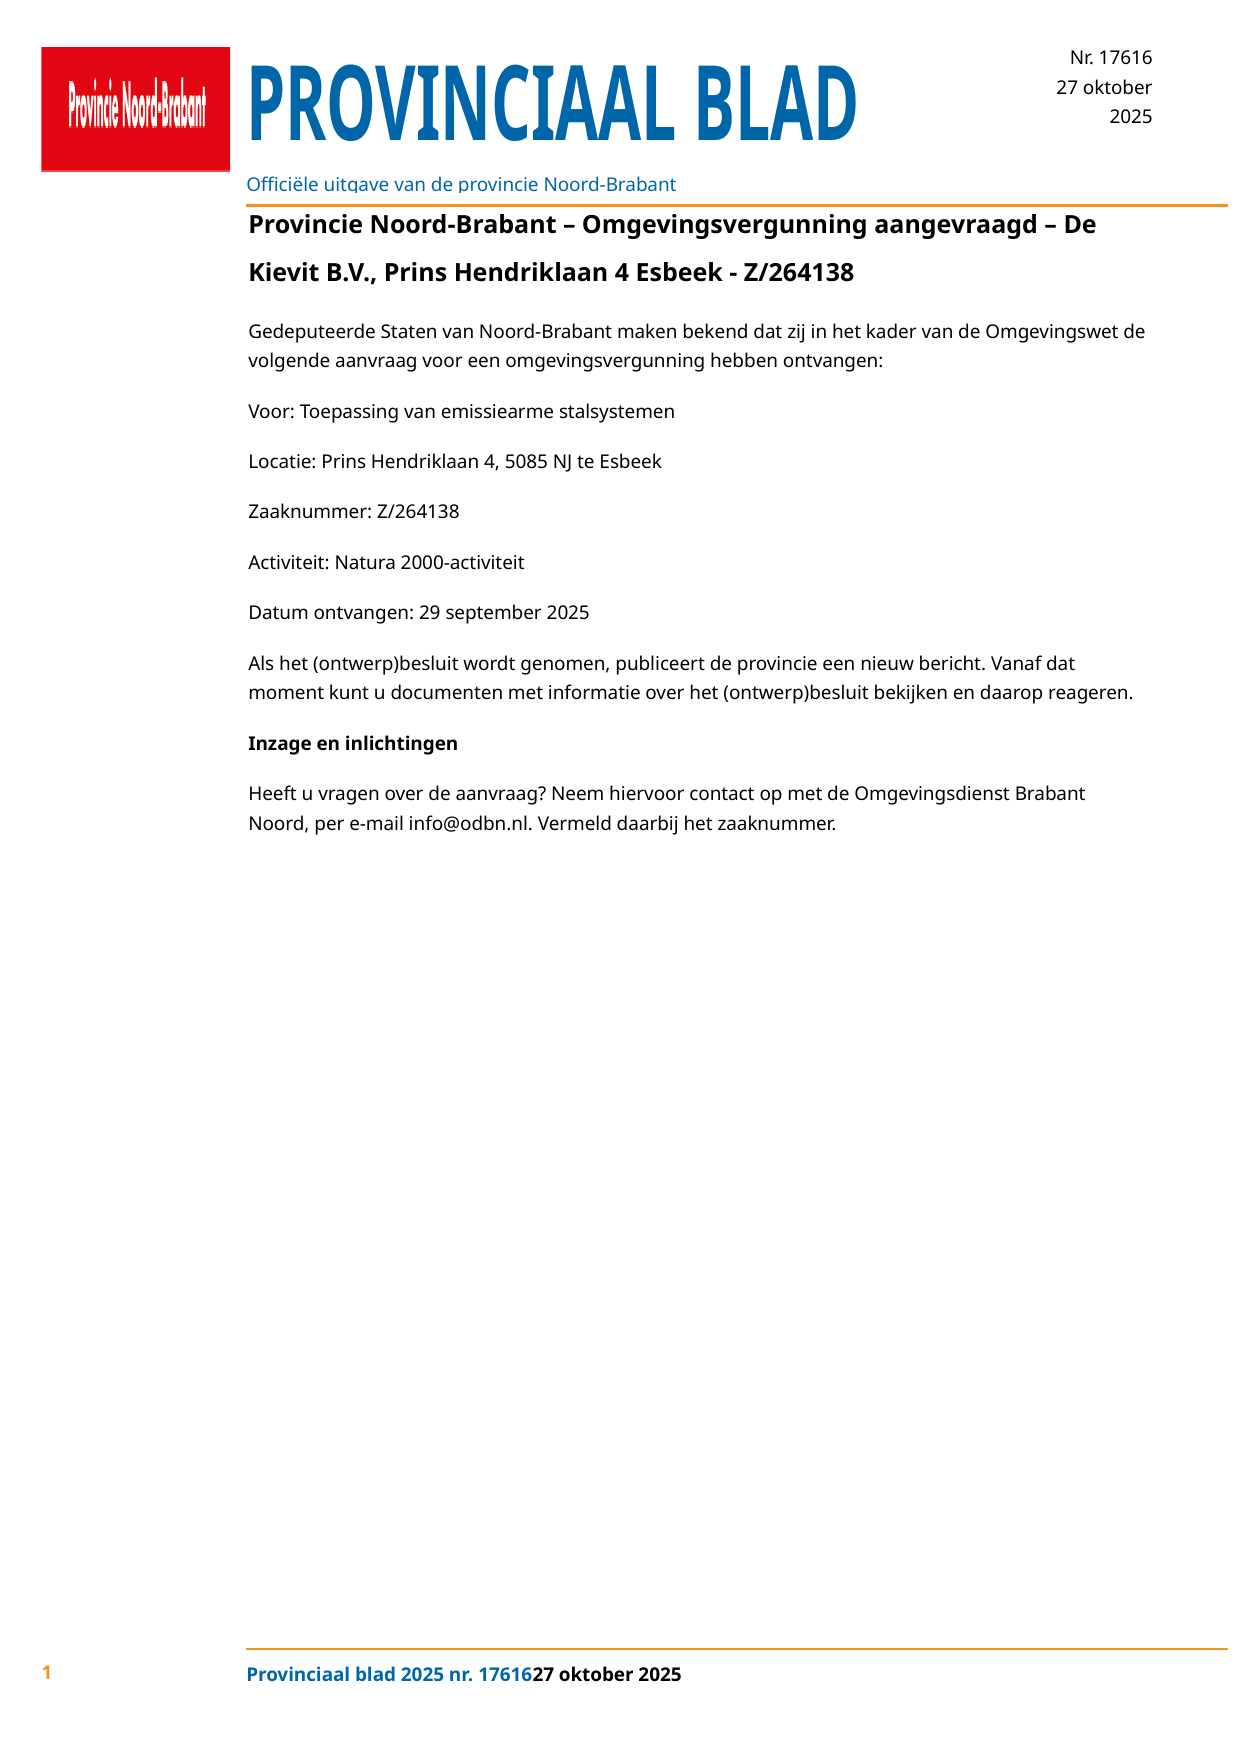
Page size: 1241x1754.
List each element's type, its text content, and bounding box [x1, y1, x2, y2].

text Locatie: Prins Hendriklaan 4, 5085 NJ te Esbeek [248, 448, 1152, 474]
text Als het (ontwerp)besluit wordt genomen, publiceert de provincie een nieuw bericht. Vanaf dat moment kunt u documenten met informatie over het (ontwerp)besluit bekijken en daarop reageren. [248, 650, 1152, 705]
text Provincie Noord-Brabant – Omgevingsvergunning aangevraagd – De Kievit B.V., Prins Hendriklaan 4 Esbeek - Z/264138 [248, 207, 1152, 288]
text Heeft u vragen over de aanvraag? Neem hiervoor contact op met de Omgevingsdienst Brabant Noord, per e-mail info@odbn.nl. Vermeld daarbij het zaaknummer. [248, 780, 1152, 836]
text Voor: Toepassing van emissiearme stalsystemen [248, 398, 1152, 424]
text Gedeputeerde Staten van Noord-Brabant maken bekend dat zij in het kader van de Omgevingswet de volgende aanvraag voor een omgevingsvergunning hebben ontvangen: [248, 318, 1152, 373]
text Inzage en inlichtingen [248, 730, 1152, 756]
text Activiteit: Natura 2000-activiteit [248, 549, 1152, 575]
text Datum ontvangen: 29 september 2025 [248, 599, 1152, 625]
text Zaaknummer: Z/264138 [248, 499, 1152, 524]
picture [41, 47, 231, 172]
